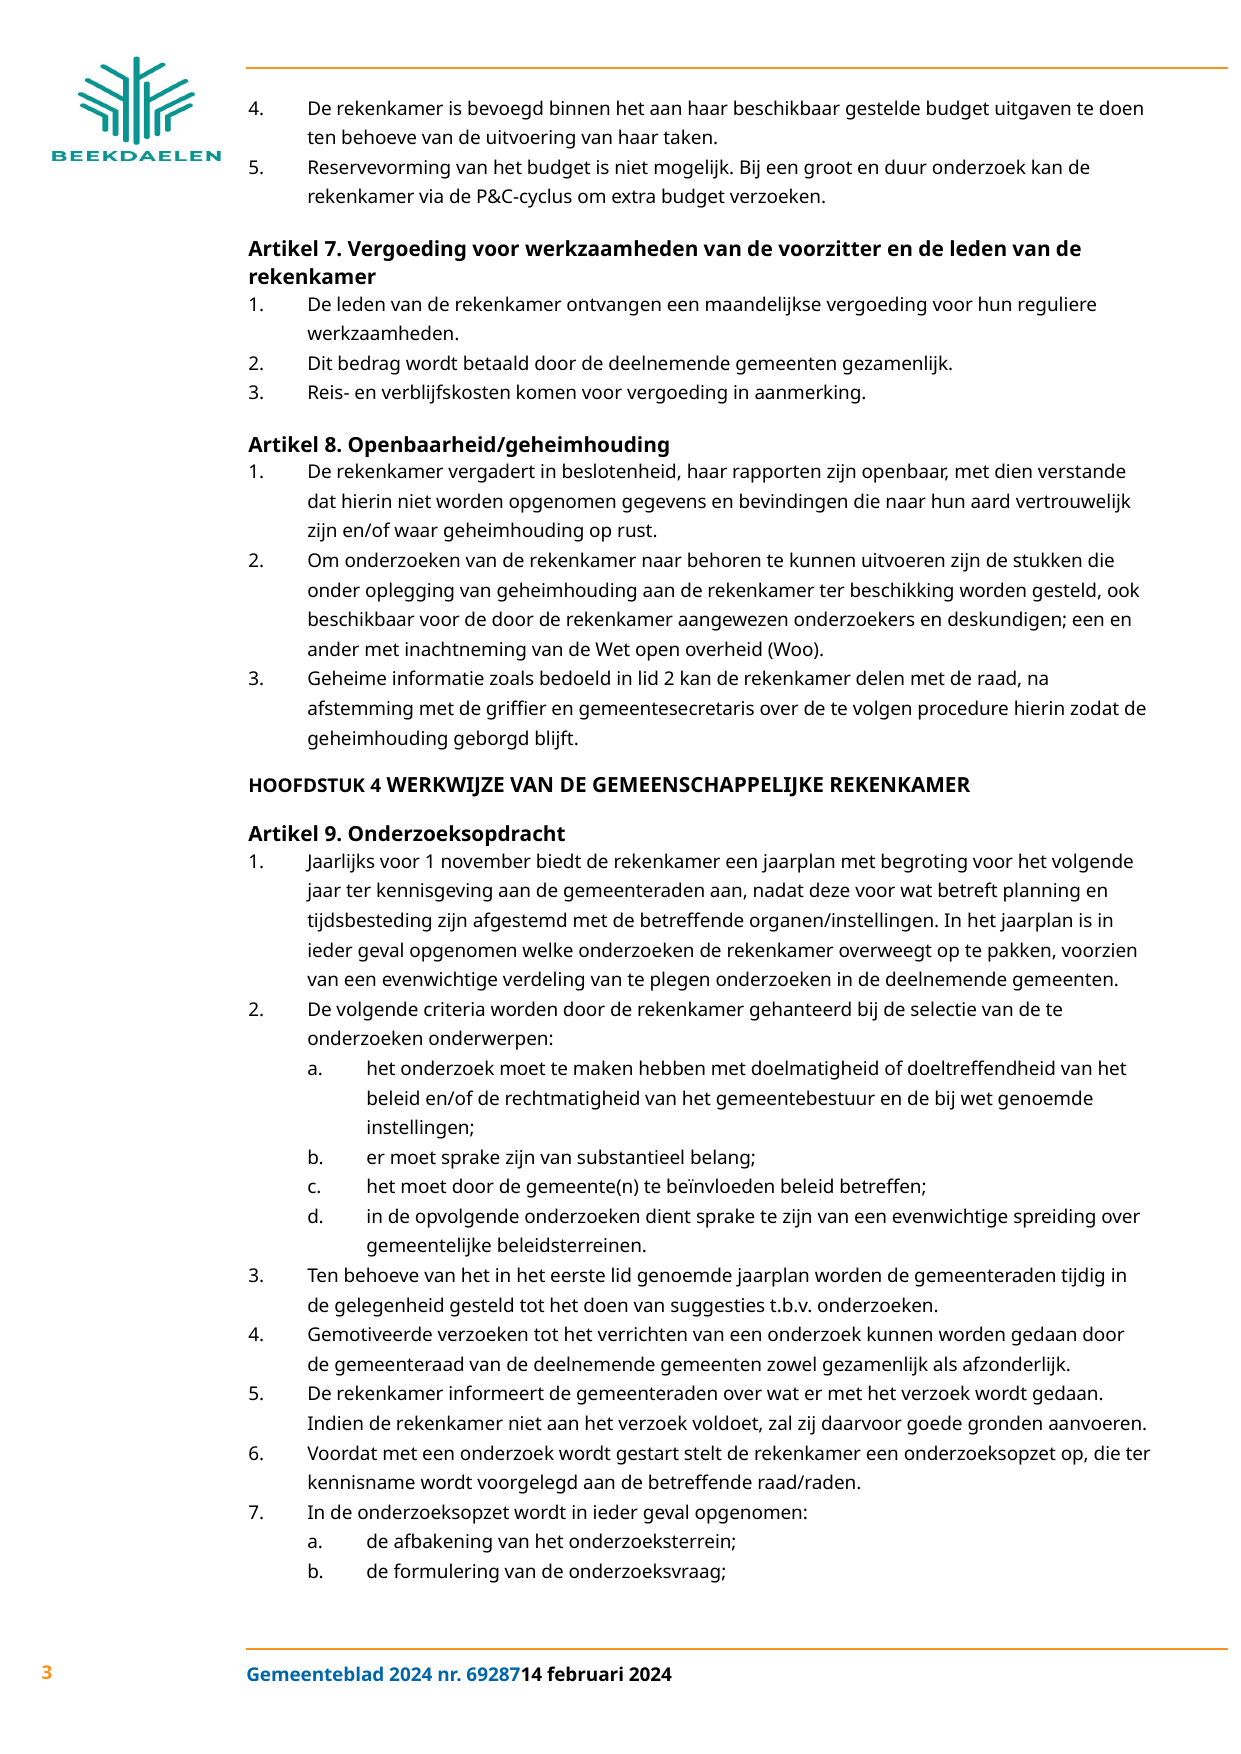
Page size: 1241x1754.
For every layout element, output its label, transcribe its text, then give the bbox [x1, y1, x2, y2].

list Gemotiveerde verzoeken tot het verrichten van een onderzoek kunnen worden gedaan door de gemeenteraad van de deelnemende gemeenten zowel gezamenlijk als afzonderlijk. [248, 1321, 1152, 1377]
list de formulering van de onderzoeksvraag; [307, 1558, 1152, 1584]
list er moet sprake zijn van substantieel belang; [307, 1144, 1152, 1169]
list De rekenkamer informeert de gemeenteraden over wat er met het verzoek wordt gedaan. Indien de rekenkamer niet aan het verzoek voldoet, zal zij daarvoor goede gronden aanvoeren. [248, 1381, 1152, 1436]
list De rekenkamer is bevoegd binnen het aan haar beschikbaar gestelde budget uitgaven te doen ten behoeve van de uitvoering van haar taken. [248, 95, 1152, 150]
list De leden van de rekenkamer ontvangen een maandelijkse vergoeding voor hun reguliere werkzaamheden. [248, 291, 1152, 346]
list de afbakening van het onderzoeksterrein; [307, 1528, 1152, 1554]
list Reis- en verblijfskosten komen voor vergoeding in aanmerking. [248, 379, 1152, 405]
list Ten behoeve van het in het eerste lid genoemde jaarplan worden de gemeenteraden tijdig in de gelegenheid gesteld tot het doen van suggesties t.b.v. onderzoeken. [248, 1262, 1152, 1317]
text Artikel 8. Openbaarheid/geheimhouding [248, 430, 1152, 458]
picture [41, 47, 231, 172]
list In de onderzoeksopzet wordt in ieder geval opgenomen: [248, 1499, 1152, 1524]
list Geheime informatie zoals bedoeld in lid 2 kan de rekenkamer delen met de raad, na afstemming met de griffier en gemeentesecretaris over de te volgen procedure hierin zodat de geheimhouding geborgd blijft. [248, 666, 1152, 750]
list De volgende criteria worden door de rekenkamer gehanteerd bij de selectie van de te onderzoeken onderwerpen: [248, 996, 1152, 1051]
list in de opvolgende onderzoeken dient sprake te zijn van een evenwichtige spreiding over gemeentelijke beleidsterreinen. [307, 1203, 1152, 1258]
list De rekenkamer vergadert in beslotenheid, haar rapporten zijn openbaar, met dien verstande dat hierin niet worden opgenomen gegevens en bevindingen die naar hun aard vertrouwelijk zijn en/of waar geheimhouding op rust. [248, 458, 1152, 543]
list Om onderzoeken van de rekenkamer naar behoren te kunnen uitvoeren zijn de stukken die onder oplegging van geheimhouding aan de rekenkamer ter beschikking worden gesteld, ook beschikbaar voor de door de rekenkamer aangewezen onderzoekers en deskundigen; een en ander met inachtneming van de Wet open overheid (Woo). [248, 547, 1152, 662]
list Dit bedrag wordt betaald door de deelnemende gemeenten gezamenlijk. [248, 350, 1152, 376]
text Artikel 9. Onderzoeksopdracht [248, 819, 1152, 848]
list het moet door de gemeente(n) te beïnvloeden beleid betreffen; [307, 1173, 1152, 1199]
text Artikel 7. Vergoeding voor werkzaamheden van de voorzitter en de leden van de rekenkamer [248, 234, 1152, 291]
list Reservevorming van het budget is niet mogelijk. Bij een groot en duur onderzoek kan de rekenkamer via de P&C-cyclus om extra budget verzoeken. [248, 154, 1152, 209]
list het onderzoek moet te maken hebben met doelmatigheid of doeltreffendheid van het beleid en/of de rechtmatigheid van het gemeentebestuur en de bij wet genoemde instellingen; [307, 1055, 1152, 1140]
text HOOFDSTUK 4 WERKWIJZE VAN DE GEMEENSCHAPPELIJKE REKENKAMER [248, 770, 1152, 799]
list Jaarlijks voor 1 november biedt de rekenkamer een jaarplan met begroting voor het volgende jaar ter kennisgeving aan de gemeenteraden aan, nadat deze voor wat betreft planning en tijdsbesteding zijn afgestemd met de betreffende organen/instellingen. In het jaarplan is in ieder geval opgenomen welke onderzoeken de rekenkamer overweegt op te pakken, voorzien van een evenwichtige verdeling van te plegen onderzoeken in de deelnemende gemeenten. [248, 848, 1152, 992]
list Voordat met een onderzoek wordt gestart stelt de rekenkamer een onderzoeksopzet op, die ter kennisname wordt voorgelegd aan de betreffende raad/raden. [248, 1440, 1152, 1495]
